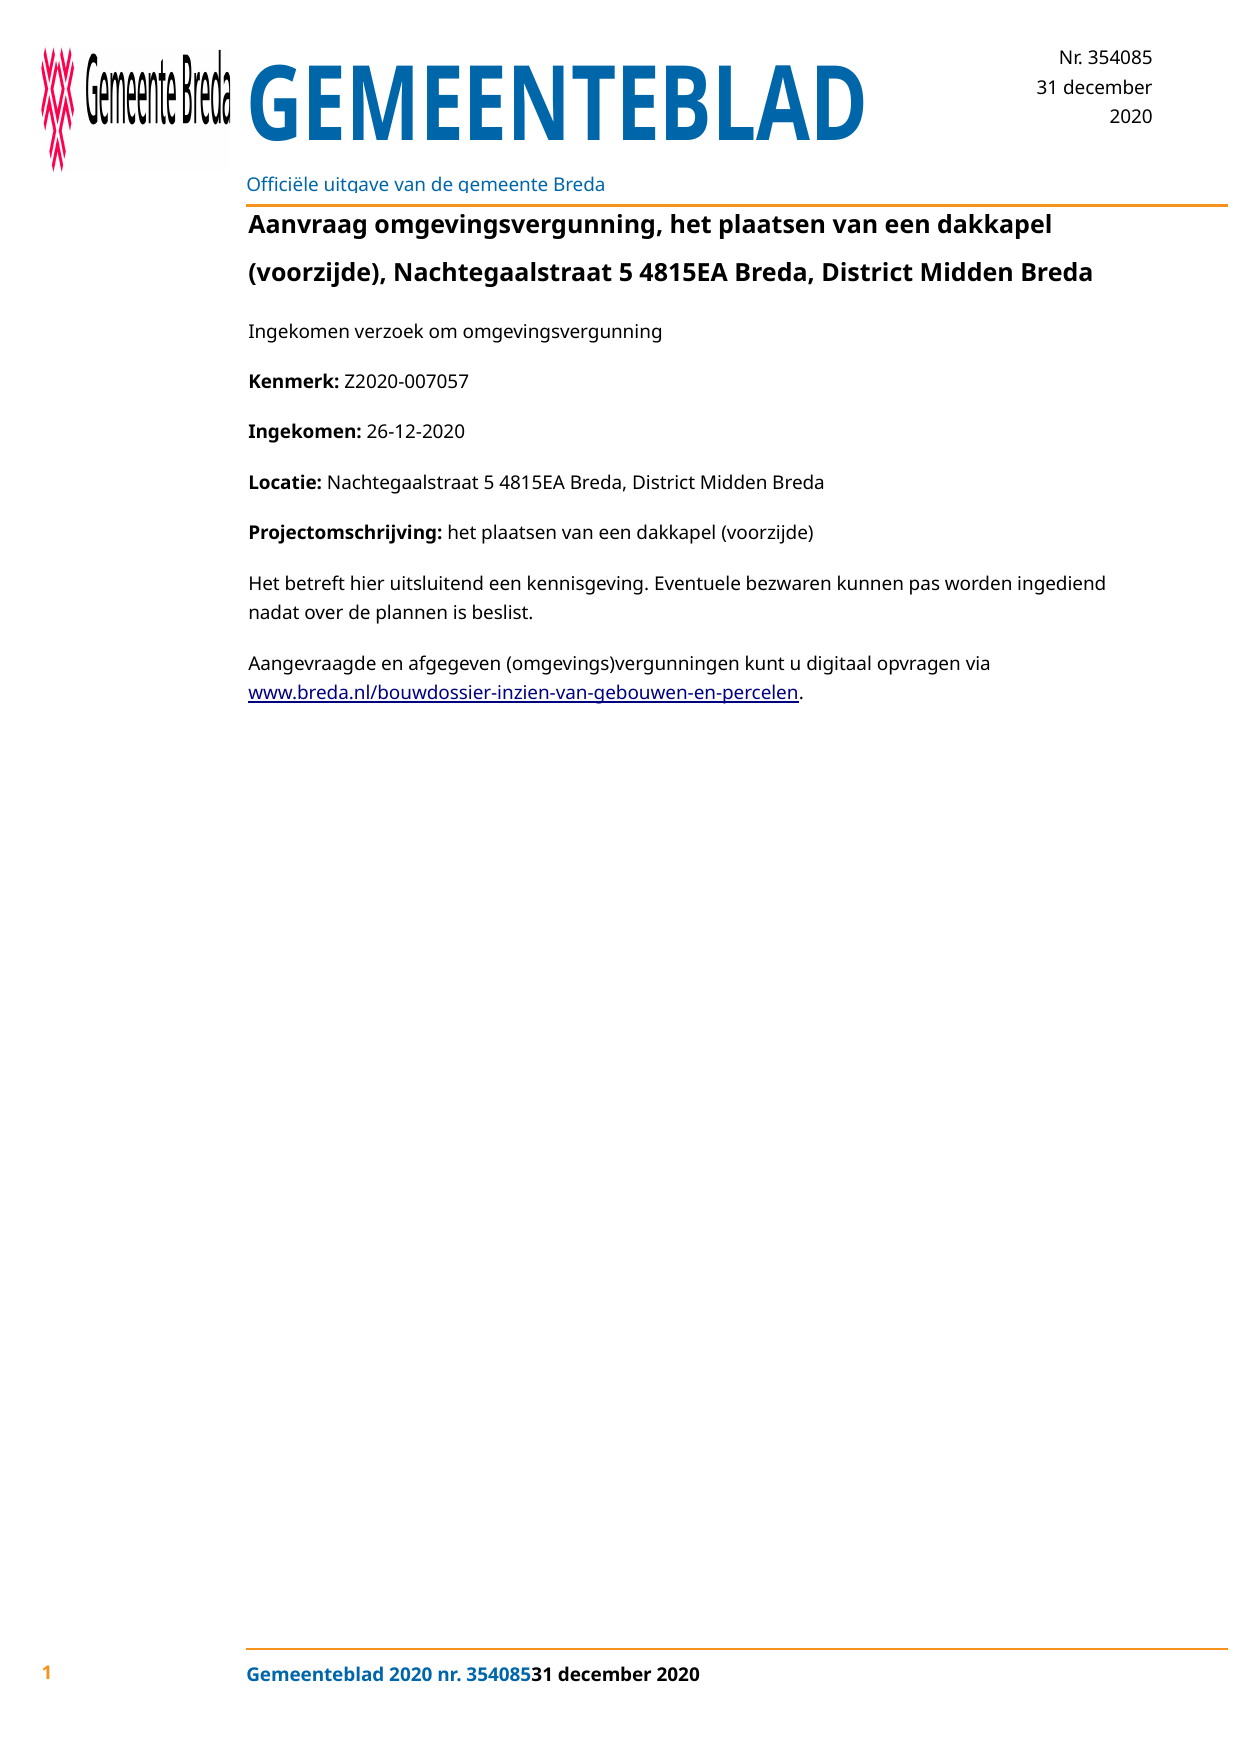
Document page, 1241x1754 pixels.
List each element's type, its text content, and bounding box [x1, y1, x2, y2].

text Het betreft hier uitsluitend een kennisgeving. Eventuele bezwaren kunnen pas worden ingediend nadat over de plannen is beslist. [248, 570, 1152, 625]
text Ingekomen verzoek om omgevingsvergunning [248, 318, 1152, 344]
text Ingekomen: 26-12-2020 [248, 419, 1152, 444]
picture [41, 47, 231, 172]
text Projectomschrijving: het plaatsen van een dakkapel (voorzijde) [248, 519, 1152, 545]
text Aanvraag omgevingsvergunning, het plaatsen van een dakkapel (voorzijde), Nachtegaalstraat 5 4815EA Breda, District Midden Breda [248, 207, 1152, 288]
text Kenmerk: Z2020-007057 [248, 368, 1152, 394]
text Aangevraagde en afgegeven (omgevings)vergunningen kunt u digitaal opvragen via www.breda.nl/bouwdossier-inzien-van-gebouwen-en-percelen. [248, 650, 1152, 705]
text Locatie: Nachtegaalstraat 5 4815EA Breda, District Midden Breda [248, 469, 1152, 495]
